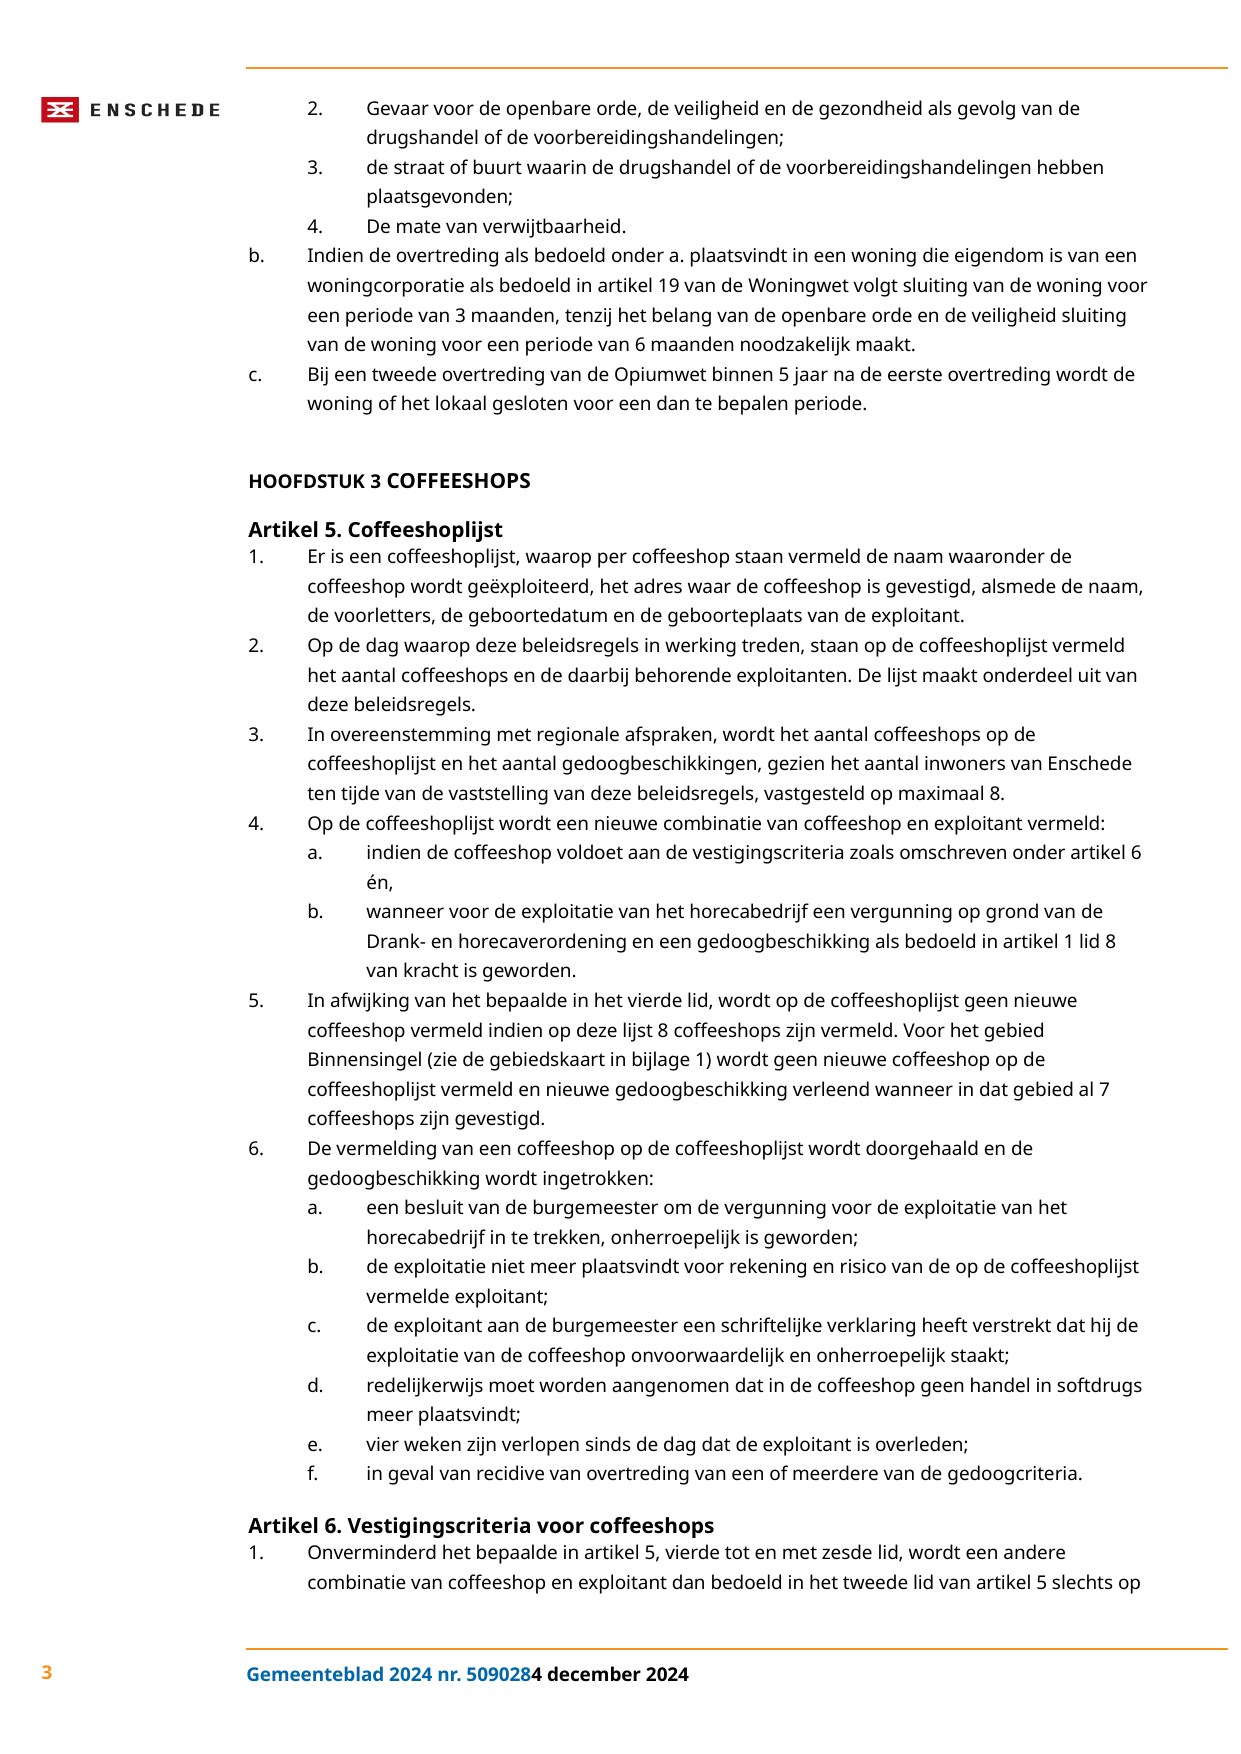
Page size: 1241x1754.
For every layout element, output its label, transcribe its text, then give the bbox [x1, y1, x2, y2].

text Artikel 6. Vestigingscriteria voor coffeeshops [248, 1511, 1152, 1539]
list Op de dag waarop deze beleidsregels in werking treden, staan op de coffeeshoplijst vermeld het aantal coffeeshops en de daarbij behorende exploitanten. De lijst maakt onderdeel uit van deze beleidsregels. [248, 632, 1152, 717]
list indien de coffeeshop voldoet aan de vestigingscriteria zoals omschreven onder artikel 6 én, [307, 839, 1152, 895]
list In overeenstemming met regionale afspraken, wordt het aantal coffeeshops op de coffeeshoplijst en het aantal gedoogbeschikkingen, gezien het aantal inwoners van Enschede ten tijde van de vaststelling van deze beleidsregels, vastgesteld op maximaal 8. [248, 721, 1152, 806]
picture [41, 47, 231, 172]
list redelijkerwijs moet worden aangenomen dat in de coffeeshop geen handel in softdrugs meer plaatsvindt; [307, 1372, 1152, 1427]
list in geval van recidive van overtreding van een of meerdere van de gedoogcriteria. [307, 1461, 1152, 1486]
list Er is een coffeeshoplijst, waarop per coffeeshop staan vermeld de naam waaronder de coffeeshop wordt geëxploiteerd, het adres waar de coffeeshop is gevestigd, alsmede de naam, de voorletters, de geboortedatum en de geboorteplaats van de exploitant. [248, 543, 1152, 628]
list In afwijking van het bepaalde in het vierde lid, wordt op de coffeeshoplijst geen nieuwe coffeeshop vermeld indien op deze lijst 8 coffeeshops zijn vermeld. Voor het gebied Binnensingel (zie de gebiedskaart in bijlage 1) wordt geen nieuwe coffeeshop op de coffeeshoplijst vermeld en nieuwe gedoogbeschikking verleend wanneer in dat gebied al 7 coffeeshops zijn gevestigd. [248, 987, 1152, 1131]
list De mate van verwijtbaarheid. [307, 213, 1152, 239]
list een besluit van de burgemeester om de vergunning voor de exploitatie van het horecabedrijf in te trekken, onherroepelijk is geworden; [307, 1194, 1152, 1250]
list de straat of buurt waarin de drugshandel of de voorbereidingshandelingen hebben plaatsgevonden; [307, 154, 1152, 209]
list Gevaar voor de openbare orde, de veiligheid en de gezondheid als gevolg van de drugshandel of de voorbereidingshandelingen; [307, 95, 1152, 150]
list de exploitatie niet meer plaatsvindt voor rekening en risico van de op de coffeeshoplijst vermelde exploitant; [307, 1253, 1152, 1309]
list Op de coffeeshoplijst wordt een nieuwe combinatie van coffeeshop en exploitant vermeld: [248, 810, 1152, 836]
list de exploitant aan de burgemeester een schriftelijke verklaring heeft verstrekt dat hij de exploitatie van de coffeeshop onvoorwaardelijk en onherroepelijk staakt; [307, 1313, 1152, 1368]
list Bij een tweede overtreding van de Opiumwet binnen 5 jaar na de eerste overtreding wordt de woning of het lokaal gesloten voor een dan te bepalen periode. [248, 361, 1152, 416]
list wanneer voor de exploitatie van het horecabedrijf een vergunning op grond van de Drank- en horecaverordening en een gedoogbeschikking als bedoeld in artikel 1 lid 8 van kracht is geworden. [307, 898, 1152, 983]
text HOOFDSTUK 3 COFFEESHOPS [248, 466, 1152, 494]
list De vermelding van een coffeeshop op de coffeeshoplijst wordt doorgehaald en de gedoogbeschikking wordt ingetrokken: [248, 1135, 1152, 1191]
text Artikel 5. Coffeeshoplijst [248, 515, 1152, 543]
list vier weken zijn verlopen sinds de dag dat de exploitant is overleden; [307, 1431, 1152, 1457]
list Onverminderd het bepaalde in artikel 5, vierde tot en met zesde lid, wordt een andere combinatie van coffeeshop en exploitant dan bedoeld in het tweede lid van artikel 5 slechts op [248, 1539, 1152, 1595]
list Indien de overtreding als bedoeld onder a. plaatsvindt in een woning die eigendom is van een woningcorporatie als bedoeld in artikel 19 van de Woningwet volgt sluiting van de woning voor een periode van 3 maanden, tenzij het belang van de openbare orde en de veiligheid sluiting van de woning voor een periode van 6 maanden noodzakelijk maakt. [248, 243, 1152, 357]
